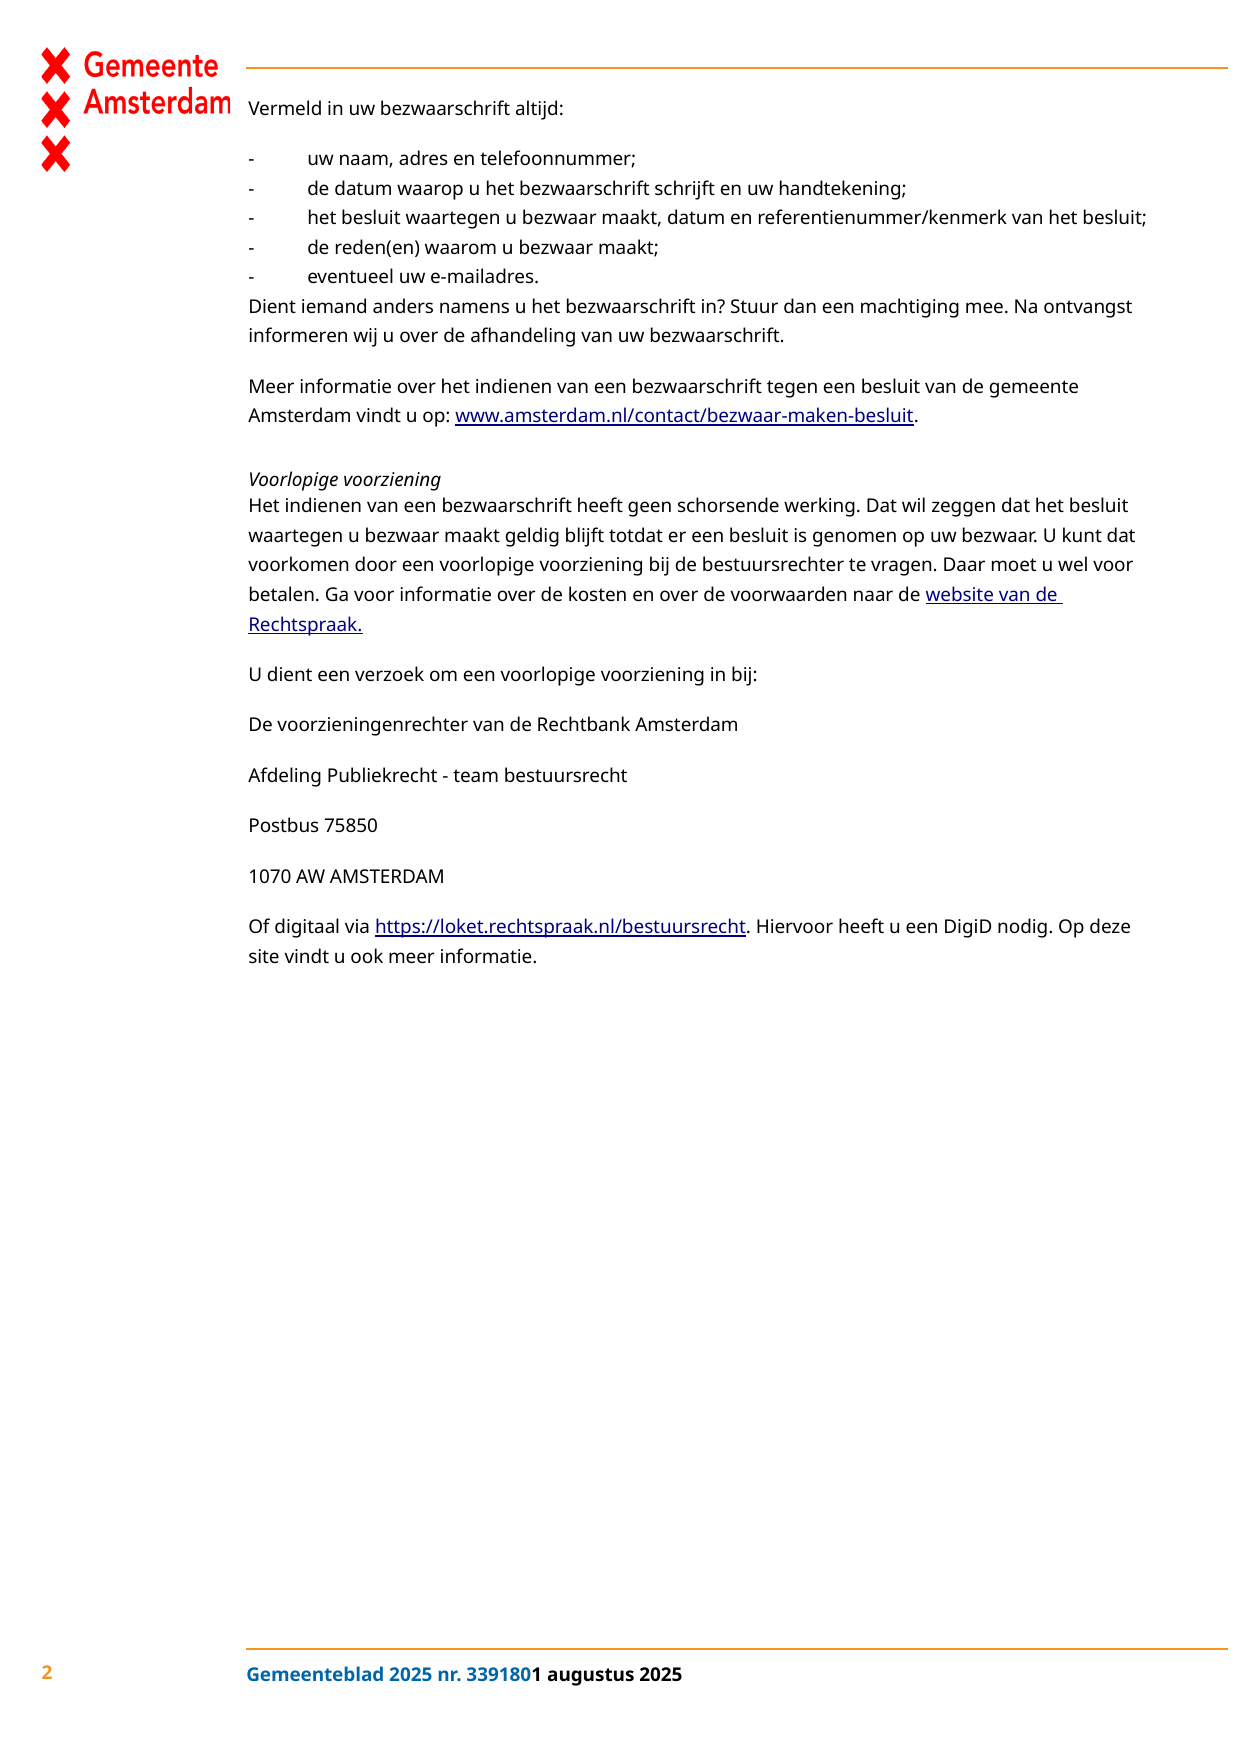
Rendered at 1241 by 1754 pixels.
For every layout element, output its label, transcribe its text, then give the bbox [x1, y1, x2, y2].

text U dient een verzoek om een voorlopige voorziening in bij: [248, 661, 1152, 687]
text 1070 AW AMSTERDAM [248, 863, 1152, 888]
list de reden(en) waarom u bezwaar maakt; [248, 234, 1152, 260]
picture [41, 47, 231, 172]
text Meer informatie over het indienen van een bezwaarschrift tegen een besluit van de gemeente Amsterdam vindt u op: www.amsterdam.nl/contact/bezwaar-maken-besluit. [248, 373, 1152, 428]
list de datum waarop u het bezwaarschrift schrijft en uw handtekening; [248, 175, 1152, 201]
text Dient iemand anders namens u het bezwaarschrift in? Stuur dan een machtiging mee. Na ontvangst informeren wij u over de afhandeling van uw bezwaarschrift. [248, 293, 1152, 348]
text Postbus 75850 [248, 812, 1152, 838]
list uw naam, adres en telefoonnummer; [248, 145, 1152, 171]
text Het indienen van een bezwaarschrift heeft geen schorsende werking. Dat wil zeggen dat het besluit waartegen u bezwaar maakt geldig blijft totdat er een besluit is genomen op uw bezwaar. U kunt dat voorkomen door een voorlopige voorziening bij de bestuursrechter te vragen. Daar moet u wel voor betalen. Ga voor informatie over de kosten en over de voorwaarden naar de website van de Rechtspraak. [248, 492, 1152, 636]
text Vermeld in uw bezwaarschrift altijd: [248, 95, 1152, 121]
list eventueel uw e-mailadres. [248, 263, 1152, 289]
text Of digitaal via https://loket.rechtspraak.nl/bestuursrecht. Hiervoor heeft u een DigiD nodig. Op deze site vindt u ook meer informatie. [248, 913, 1152, 968]
text Voorlopige voorziening [248, 467, 1152, 492]
list het besluit waartegen u bezwaar maakt, datum en referentienummer/kenmerk van het besluit; [248, 204, 1152, 230]
text Afdeling Publiekrecht - team bestuursrecht [248, 762, 1152, 788]
text De voorzieningenrechter van de Rechtbank Amsterdam [248, 712, 1152, 737]
